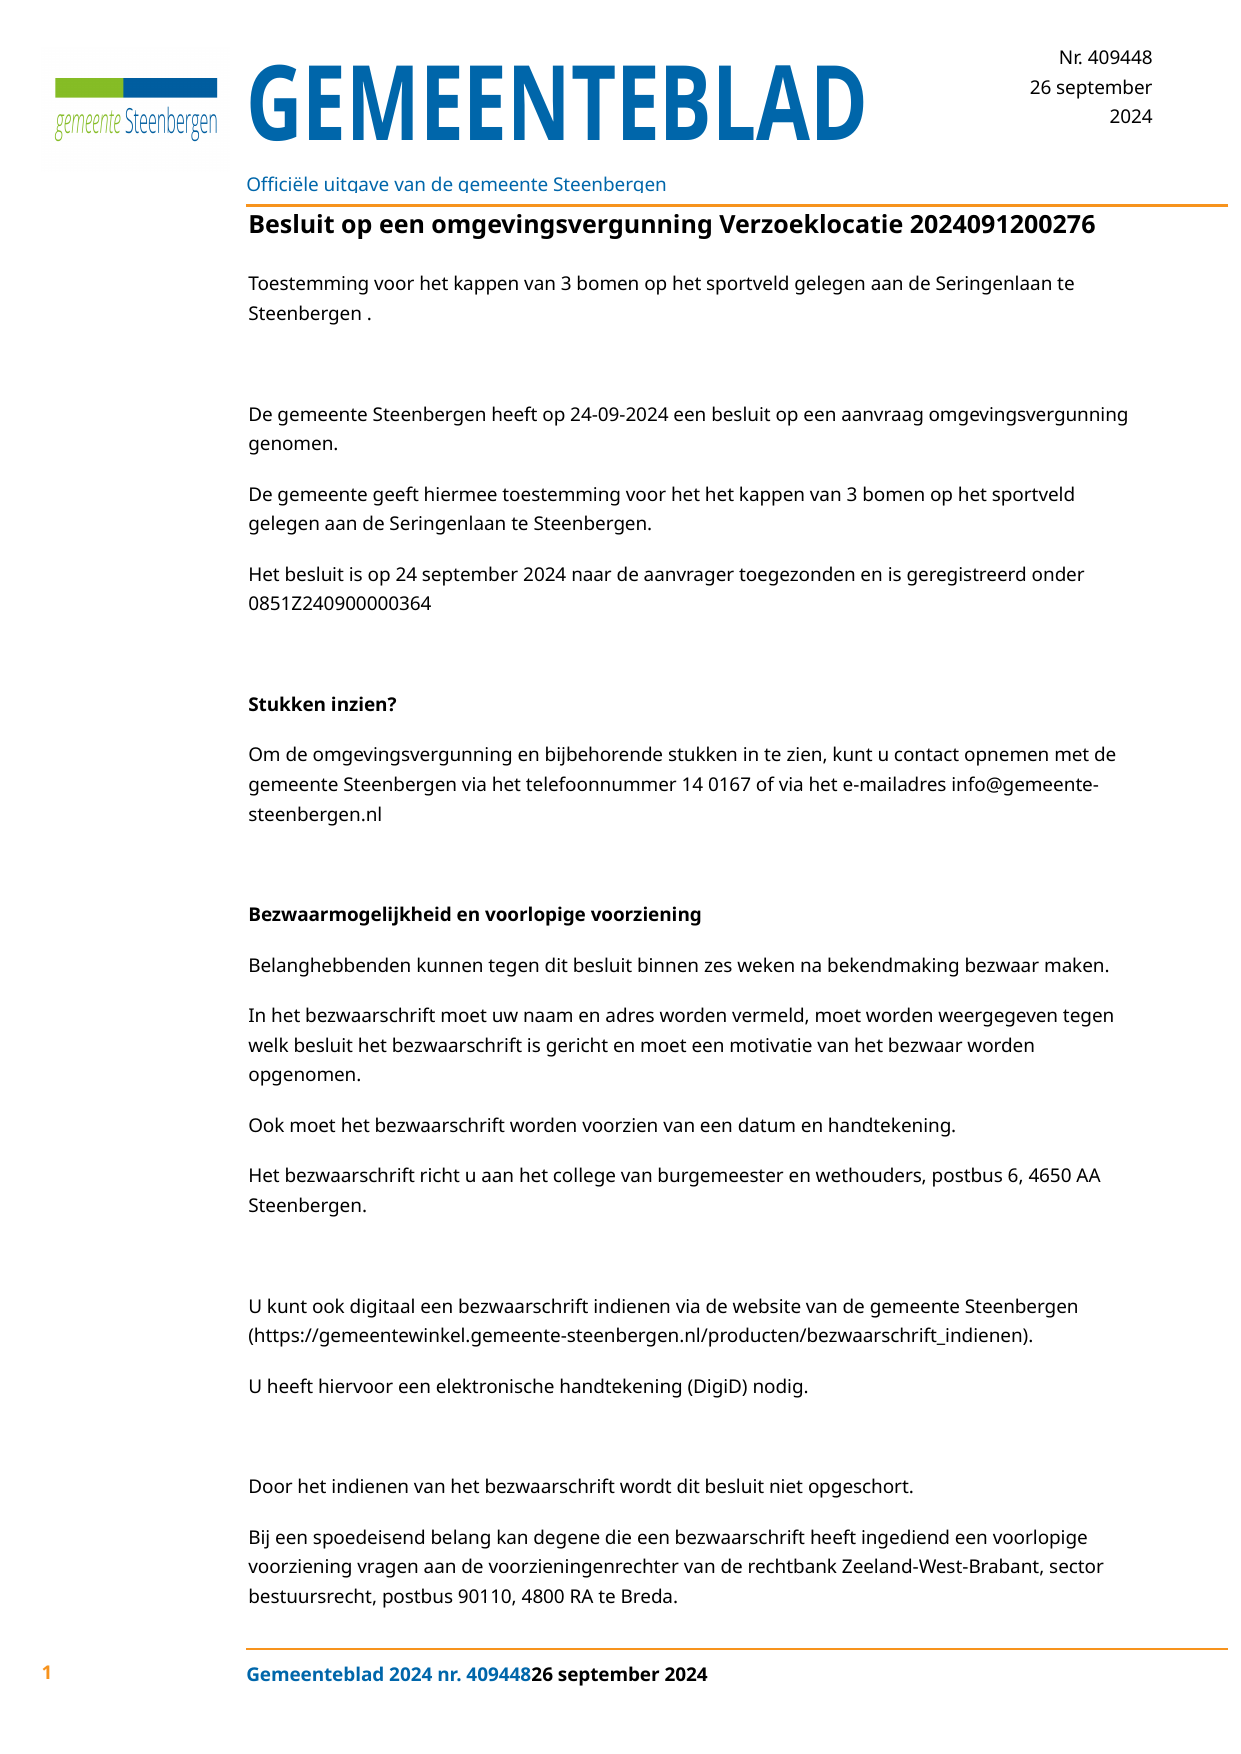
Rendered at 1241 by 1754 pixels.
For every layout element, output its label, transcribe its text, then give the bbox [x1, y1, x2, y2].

text Ook moet het bezwaarschrift worden voorzien van een datum en handtekening. [248, 1112, 1152, 1138]
text Bezwaarmogelijkheid en voorlopige voorziening [248, 902, 1152, 927]
text Stukken inzien? [248, 691, 1152, 717]
text Om de omgevingsvergunning en bijbehorende stukken in te zien, kunt u contact opnemen met de gemeente Steenbergen via het telefoonnummer 14 0167 of via het e-mailadres info@gemeente-steenbergen.nl [248, 742, 1152, 826]
text De gemeente geeft hiermee toestemming voor het het kappen van 3 bomen op het sportveld gelegen aan de Seringenlaan te Steenbergen. [248, 481, 1152, 536]
text U heeft hiervoor een elektronische handtekening (DigiD) nodig. [248, 1373, 1152, 1398]
text Door het indienen van het bezwaarschrift wordt dit besluit niet opgeschort. [248, 1474, 1152, 1499]
text Het bezwaarschrift richt u aan het college van burgemeester en wethouders, postbus 6, 4650 AA Steenbergen. [248, 1162, 1152, 1218]
text Belanghebbenden kunnen tegen dit besluit binnen zes weken na bekendmaking bezwaar maken. [248, 952, 1152, 978]
picture [41, 47, 231, 172]
text Het besluit is op 24 september 2024 naar de aanvrager toegezonden en is geregistreerd onder 0851Z240900000364 [248, 561, 1152, 616]
text In het bezwaarschrift moet uw naam en adres worden vermeld, moet worden weergegeven tegen welk besluit het bezwaarschrift is gericht en moet een motivatie van het bezwaar worden opgenomen. [248, 1002, 1152, 1087]
text Toestemming voor het kappen van 3 bomen op het sportveld gelegen aan de Seringenlaan te Steenbergen . [248, 270, 1152, 326]
text Bij een spoedeisend belang kan degene die een bezwaarschrift heeft ingediend een voorlopige voorziening vragen aan de voorzieningenrechter van de rechtbank Zeeland-West-Brabant, sector bestuursrecht, postbus 90110, 4800 RA te Breda. [248, 1524, 1152, 1609]
text De gemeente Steenbergen heeft op 24-09-2024 een besluit op een aanvraag omgevingsvergunning genomen. [248, 401, 1152, 456]
text U kunt ook digitaal een bezwaarschrift indienen via de website van de gemeente Steenbergen (https://gemeentewinkel.gemeente-steenbergen.nl/producten/bezwaarschrift_indienen). [248, 1293, 1152, 1348]
text Besluit op een omgevingsvergunning Verzoeklocatie 2024091200276 [248, 207, 1152, 241]
